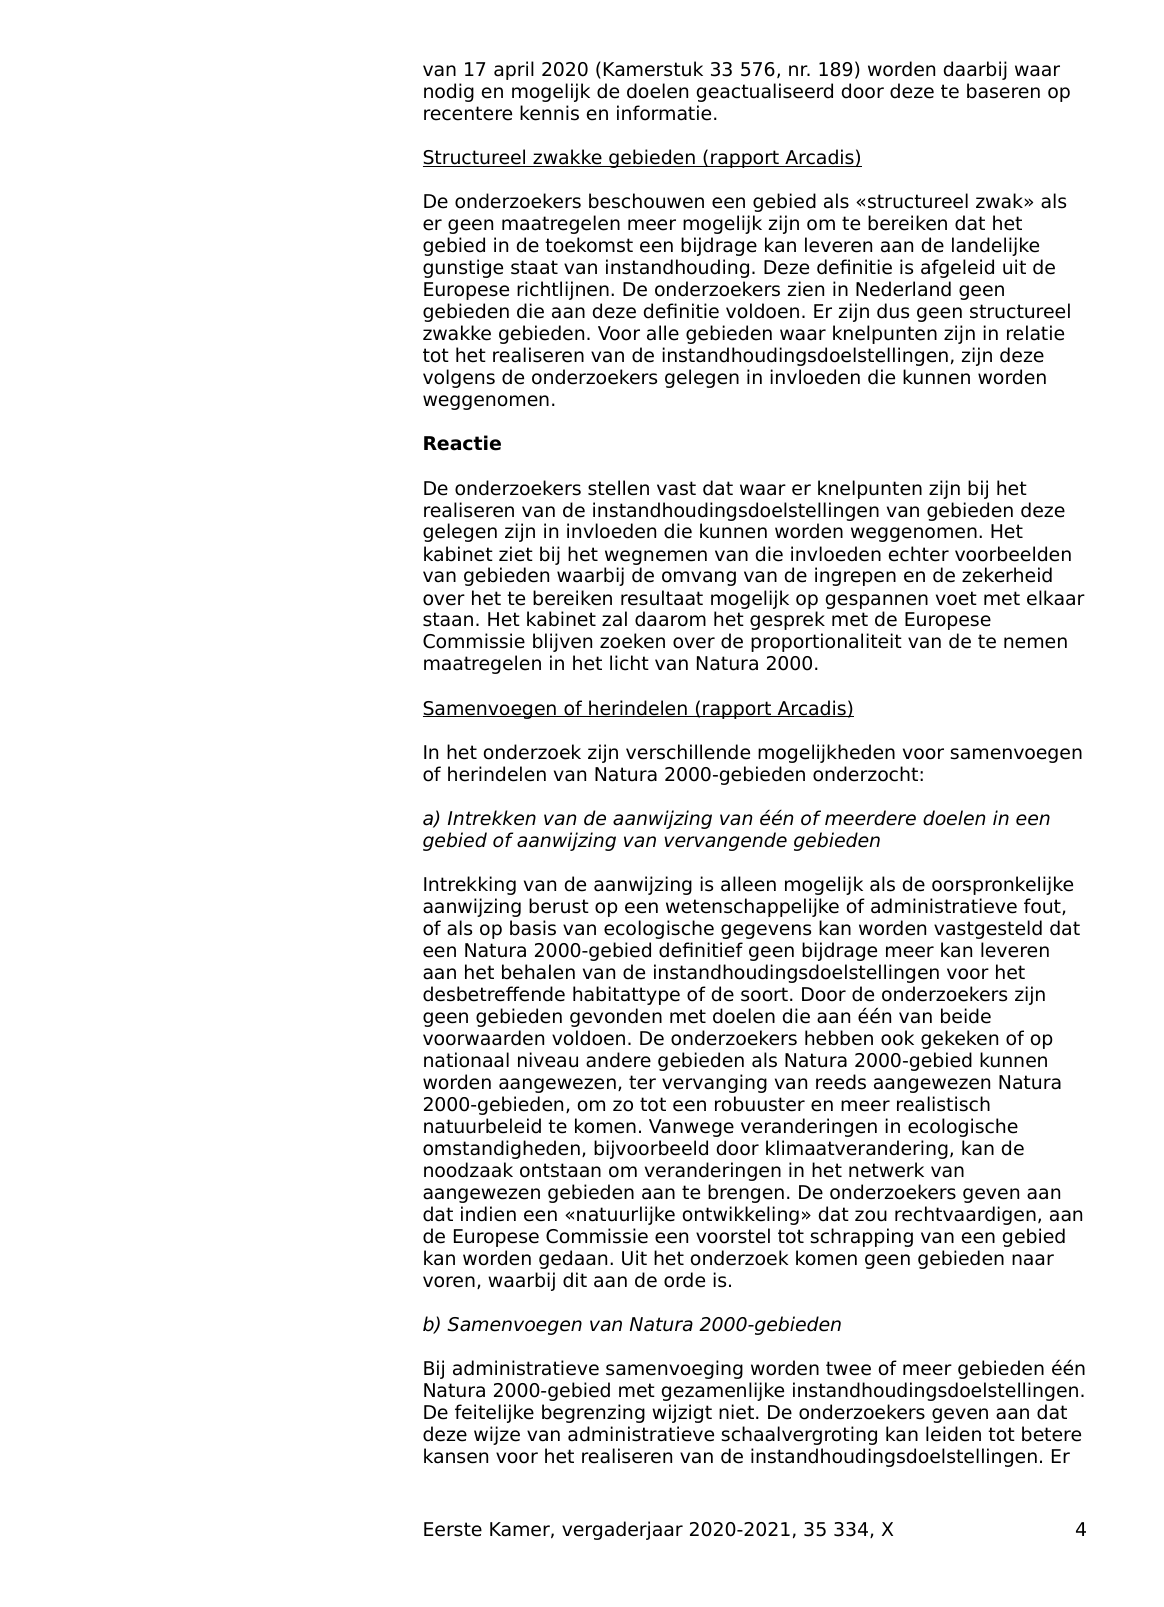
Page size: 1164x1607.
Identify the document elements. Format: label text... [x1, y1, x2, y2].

subtitle Structureel zwakke gebieden (rapport Arcadis) [422, 147, 1087, 169]
subtitle b) Samenvoegen van Natura 2000-gebieden [422, 1314, 1087, 1336]
subtitle Samenvoegen of herindelen (rapport Arcadis) [422, 697, 1087, 719]
subtitle a) Intrekken van de aanwijzing van één of meerdere doelen in een gebied of aanwijzing van vervangende gebieden [422, 808, 1087, 852]
text van 17 april 2020 (Kamerstuk 33 576, nr. 189) worden daarbij waar nodig en mogelijk de doelen geactualiseerd door deze te baseren op recentere kennis en informatie. [422, 59, 1087, 125]
subtitle Reactie [422, 433, 1087, 455]
text Intrekking van de aanwijzing is alleen mogelijk als de oorspronkelijke aanwijzing berust op een wetenschappelijke of administratieve fout, of als op basis van ecologische gegevens kan worden vastgesteld dat een Natura 2000-gebied definitief geen bijdrage meer kan leveren aan het behalen van de instandhoudingsdoelstellingen voor het desbetreffende habitattype of de soort. Door de onderzoekers zijn geen gebieden gevonden met doelen die aan één van beide voorwaarden voldoen. De onderzoekers hebben ook gekeken of op nationaal niveau andere gebieden als Natura 2000-gebied kunnen worden aangewezen, ter vervanging van reeds aangewezen Natura 2000-gebieden, om zo tot een robuuster en meer realistisch natuurbeleid te komen. Vanwege veranderingen in ecologische omstandigheden, bijvoorbeeld door klimaatverandering, kan de noodzaak ontstaan om veranderingen in het netwerk van aangewezen gebieden aan te brengen. De onderzoekers geven aan dat indien een «natuurlijke ontwikkeling» dat zou rechtvaardigen, aan de Europese Commissie een voorstel tot schrapping van een gebied kan worden gedaan. Uit het onderzoek komen geen gebieden naar voren, waarbij dit aan de orde is. [422, 874, 1087, 1292]
text Bij administratieve samenvoeging worden twee of meer gebieden één Natura 2000-gebied met gezamenlijke instandhoudingsdoelstellingen. De feitelijke begrenzing wijzigt niet. De onderzoekers geven aan dat deze wijze van administratieve schaalvergroting kan leiden tot betere kansen voor het realiseren van de instandhoudingsdoelstellingen. Er [422, 1358, 1087, 1468]
text In het onderzoek zijn verschillende mogelijkheden voor samenvoegen of herindelen van Natura 2000-gebieden onderzocht: [422, 742, 1087, 786]
text De onderzoekers stellen vast dat waar er knelpunten zijn bij het realiseren van de instandhoudingsdoelstellingen van gebieden deze gelegen zijn in invloeden die kunnen worden weggenomen. Het kabinet ziet bij het wegnemen van die invloeden echter voorbeelden van gebieden waarbij de omvang van de ingrepen en de zekerheid over het te bereiken resultaat mogelijk op gespannen voet met elkaar staan. Het kabinet zal daarom het gesprek met de Europese Commissie blijven zoeken over de proportionaliteit van de te nemen maatregelen in het licht van Natura 2000. [422, 477, 1087, 675]
text De onderzoekers beschouwen een gebied als «structureel zwak» als er geen maatregelen meer mogelijk zijn om te bereiken dat het gebied in de toekomst een bijdrage kan leveren aan de landelijke gunstige staat van instandhouding. Deze definitie is afgeleid uit de Europese richtlijnen. De onderzoekers zien in Nederland geen gebieden die aan deze definitie voldoen. Er zijn dus geen structureel zwakke gebieden. Voor alle gebieden waar knelpunten zijn in relatie tot het realiseren van de instandhoudingsdoelstellingen, zijn deze volgens de onderzoekers gelegen in invloeden die kunnen worden weggenomen. [422, 191, 1087, 411]
